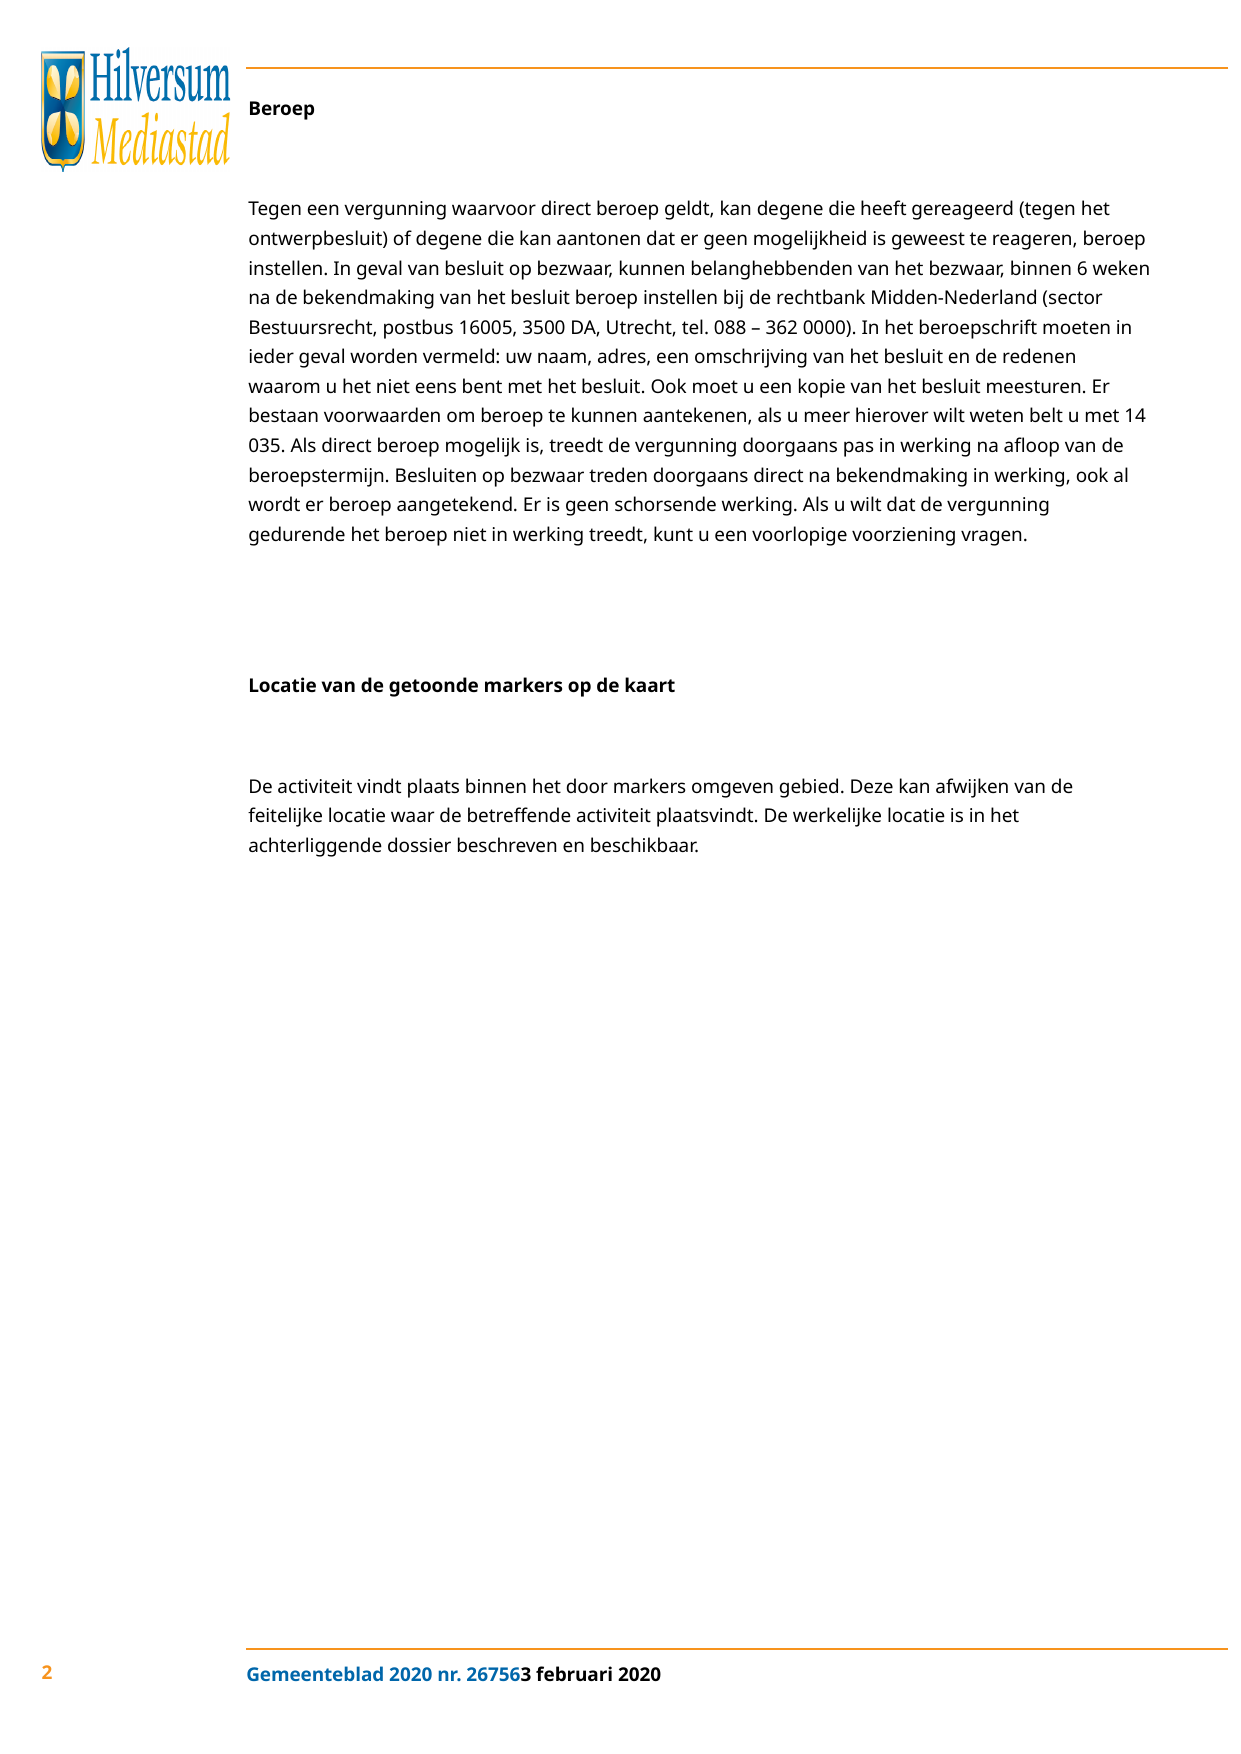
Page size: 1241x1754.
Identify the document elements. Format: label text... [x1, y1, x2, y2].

text Locatie van de getoonde markers op de kaart [248, 672, 1152, 698]
text De activiteit vindt plaats binnen het door markers omgeven gebied. Deze kan afwijken van de feitelijke locatie waar de betreffende activiteit plaatsvindt. De werkelijke locatie is in het achterliggende dossier beschreven en beschikbaar. [248, 773, 1152, 858]
text Tegen een vergunning waarvoor direct beroep geldt, kan degene die heeft gereageerd (tegen het ontwerpbesluit) of degene die kan aantonen dat er geen mogelijkheid is geweest te reageren, beroep instellen. In geval van besluit op bezwaar, kunnen belanghebbenden van het bezwaar, binnen 6 weken na de bekendmaking van het besluit beroep instellen bij de rechtbank Midden-Nederland (sector Bestuursrecht, postbus 16005, 3500 DA, Utrecht, tel. 088 – 362 0000). In het beroepschrift moeten in ieder geval worden vermeld: uw naam, adres, een omschrijving van het besluit en de redenen waarom u het niet eens bent met het besluit. Ook moet u een kopie van het besluit meesturen. Er bestaan voorwaarden om beroep te kunnen aantekenen, als u meer hierover wilt weten belt u met 14 035. Als direct beroep mogelijk is, treedt de vergunning doorgaans pas in werking na afloop van de beroepstermijn. Besluiten op bezwaar treden doorgaans direct na bekendmaking in werking, ook al wordt er beroep aangetekend. Er is geen schorsende werking. Als u wilt dat de vergunning gedurende het beroep niet in werking treedt, kunt u een voorlopige voorziening vragen. [248, 196, 1152, 547]
picture [41, 47, 231, 172]
text Beroep [248, 95, 1152, 121]
